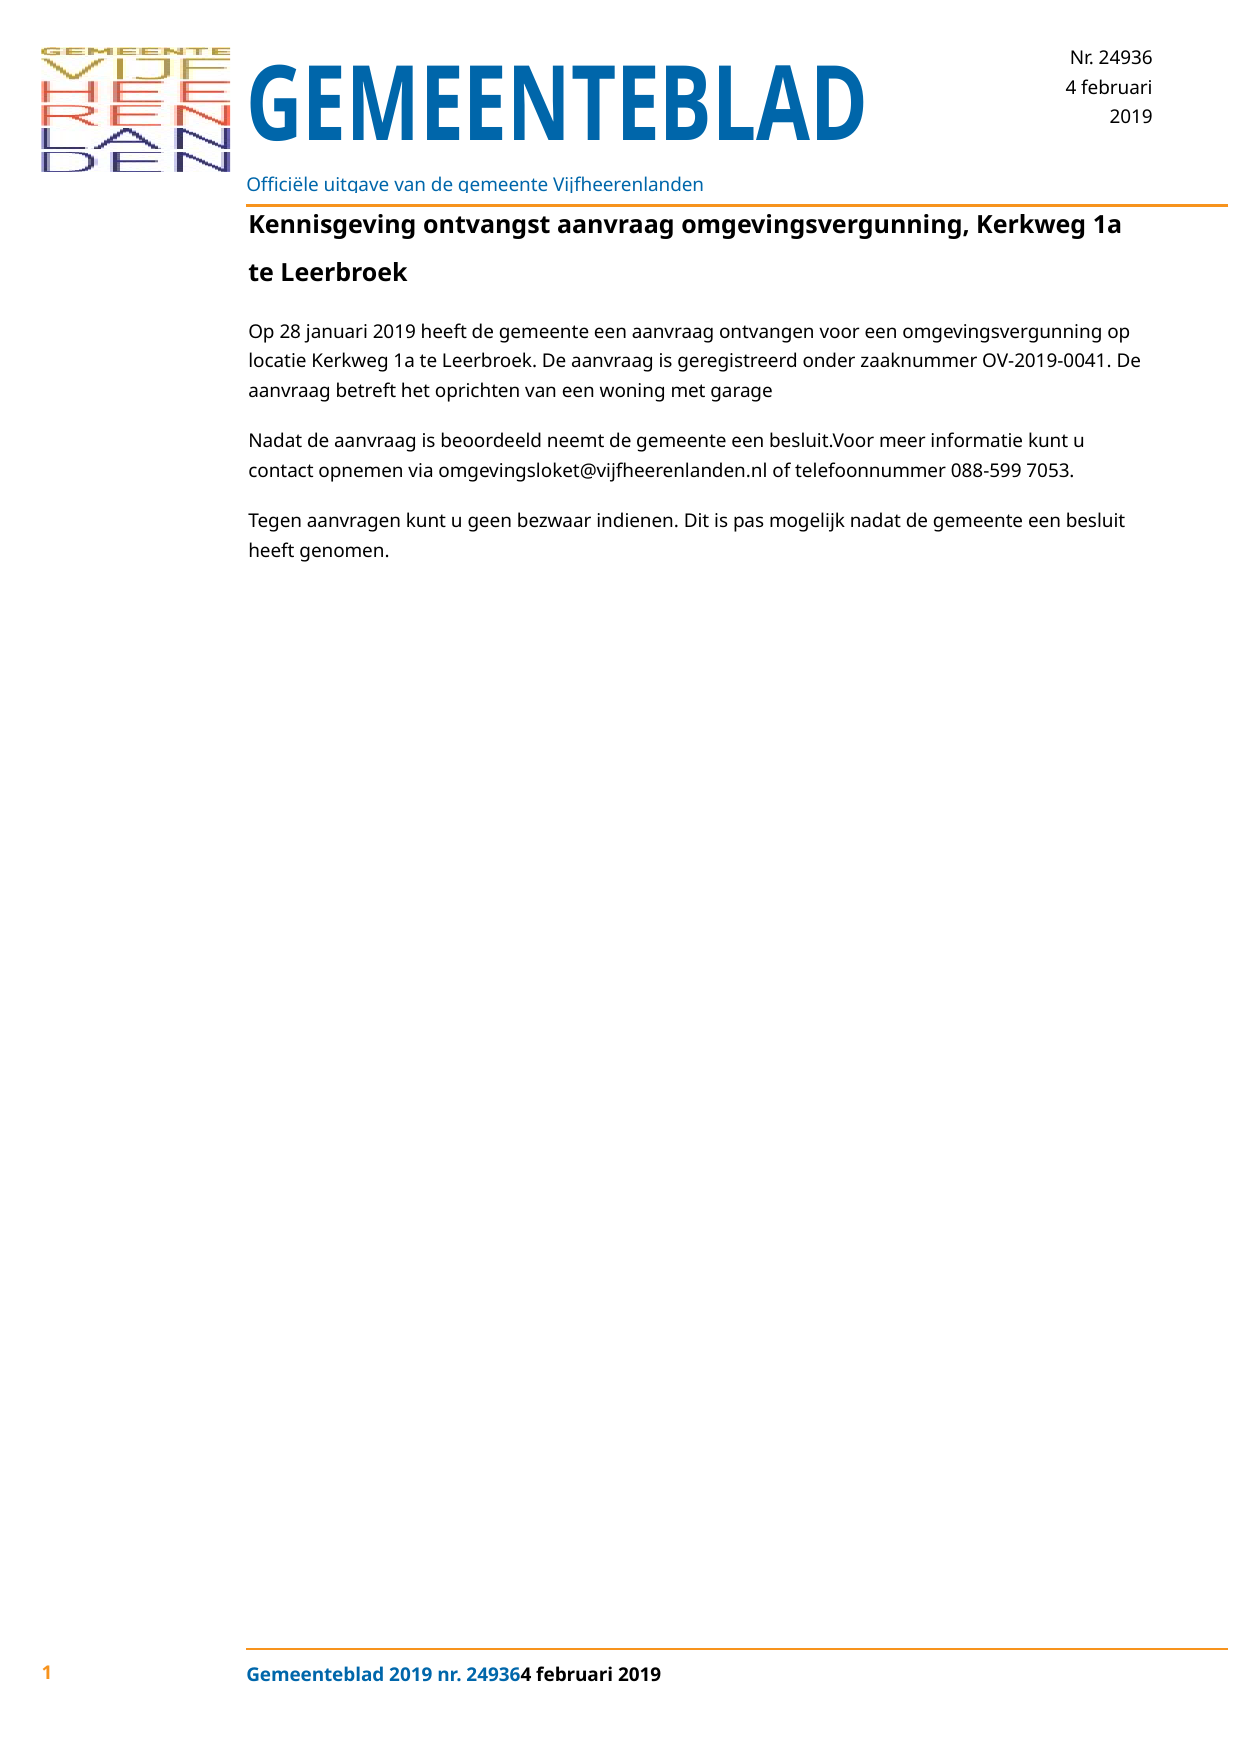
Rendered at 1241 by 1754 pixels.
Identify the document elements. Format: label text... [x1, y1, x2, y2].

text Op 28 januari 2019 heeft de gemeente een aanvraag ontvangen voor een omgevingsvergunning op locatie Kerkweg 1a te Leerbroek. De aanvraag is geregistreerd onder zaaknummer OV-2019-0041. De aanvraag betreft het oprichten van een woning met garage [248, 318, 1152, 403]
text Kennisgeving ontvangst aanvraag omgevingsvergunning, Kerkweg 1a te Leerbroek [248, 207, 1152, 288]
picture [41, 47, 231, 172]
text Nadat de aanvraag is beoordeeld neemt de gemeente een besluit.Voor meer informatie kunt u contact opnemen via omgevingsloket@vijfheerenlanden.nl of telefoonnummer 088-599 7053. [248, 427, 1152, 483]
text Tegen aanvragen kunt u geen bezwaar indienen. Dit is pas mogelijk nadat de gemeente een besluit heeft genomen. [248, 507, 1152, 563]
